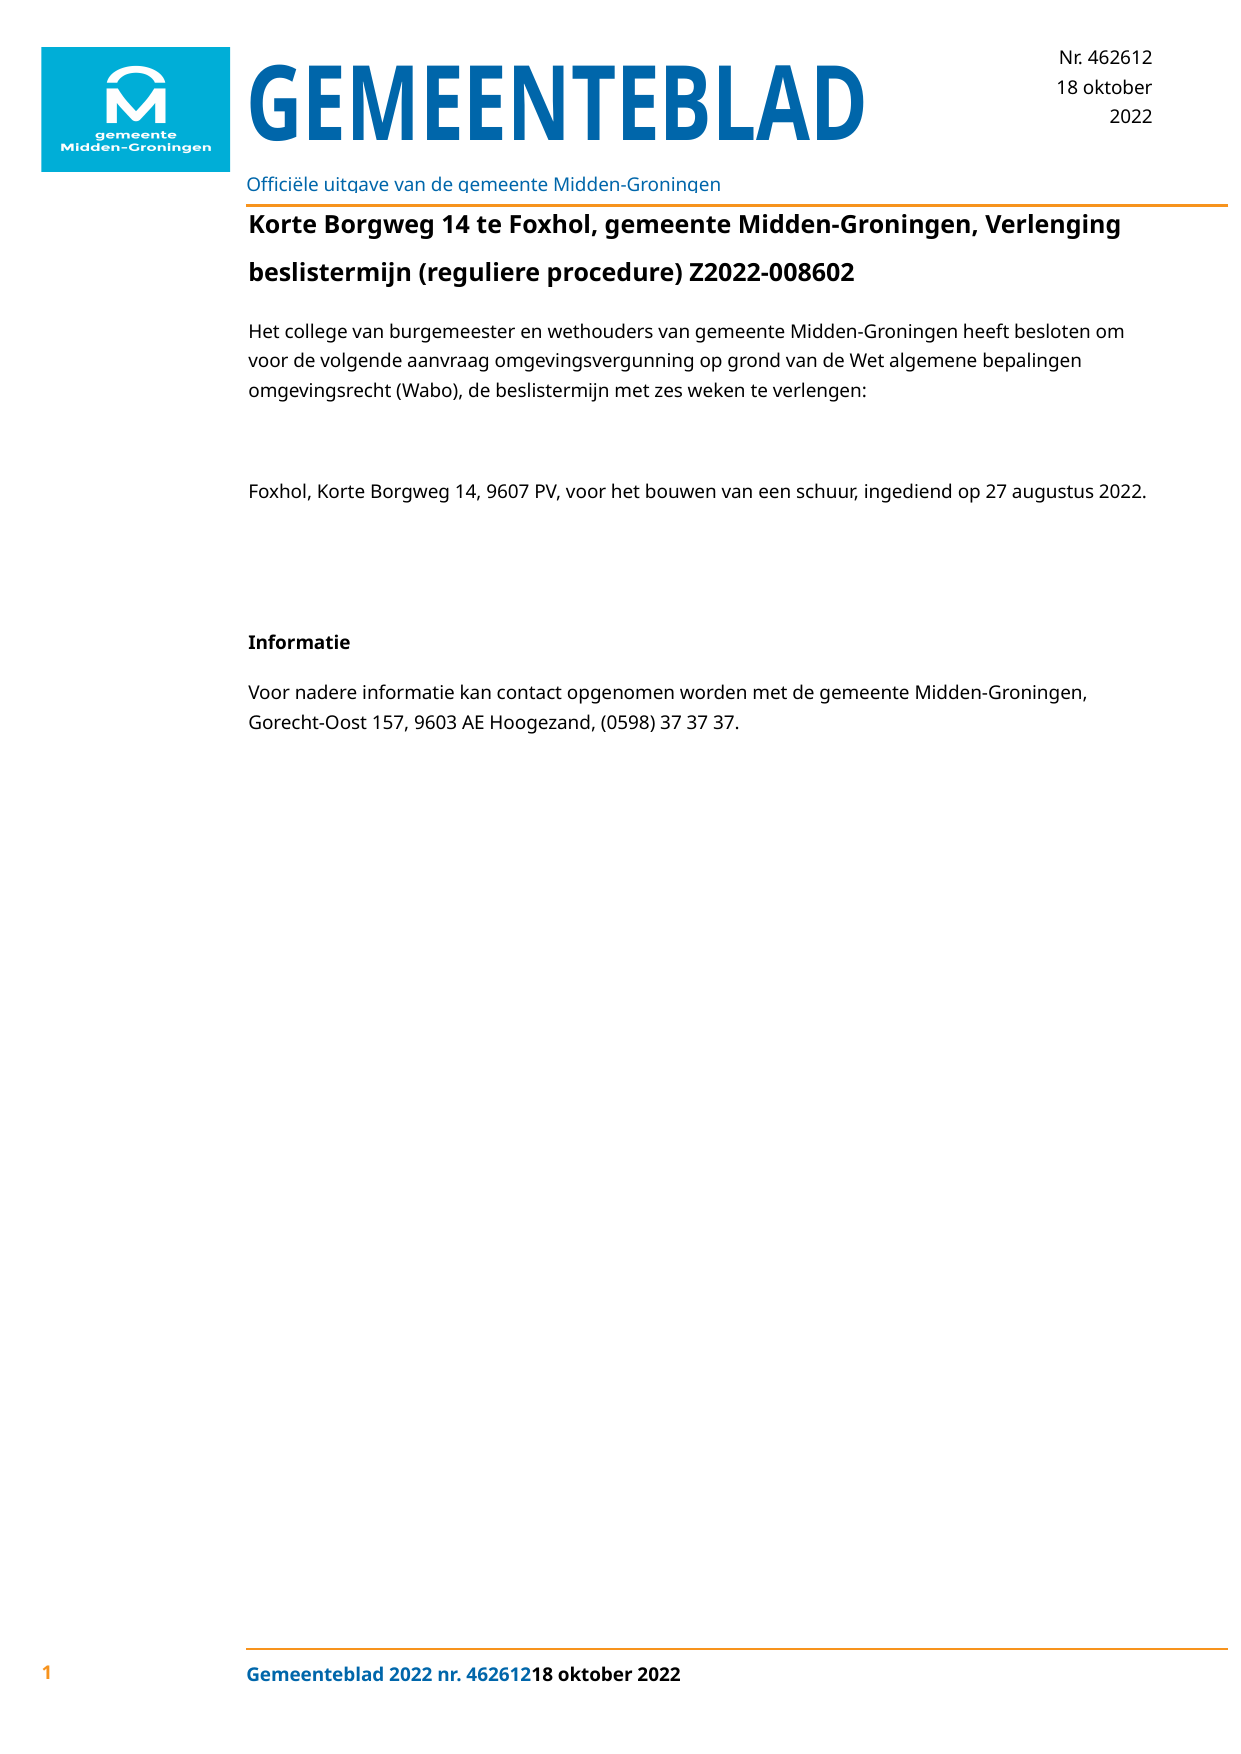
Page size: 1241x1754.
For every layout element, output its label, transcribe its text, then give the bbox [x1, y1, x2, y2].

text Het college van burgemeester en wethouders van gemeente Midden-Groningen heeft besloten om voor de volgende aanvraag omgevingsvergunning op grond van de Wet algemene bepalingen omgevingsrecht (Wabo), de beslistermijn met zes weken te verlengen: [248, 318, 1152, 403]
text Voor nadere informatie kan contact opgenomen worden met de gemeente Midden-Groningen, Gorecht-Oost 157, 9603 AE Hoogezand, (0598) 37 37 37. [248, 679, 1152, 735]
picture [108, 66, 164, 82]
text Korte Borgweg 14 te Foxhol, gemeente Midden-Groningen, Verlenging beslistermijn (reguliere procedure) Z2022-008602 [248, 207, 1152, 288]
picture [184, 146, 190, 153]
text Foxhol, Korte Borgweg 14, 9607 PV, voor het bouwen van een schuur, ingediend op 27 augustus 2022. [248, 478, 1152, 504]
text Informatie [248, 629, 1152, 655]
picture [107, 89, 165, 122]
